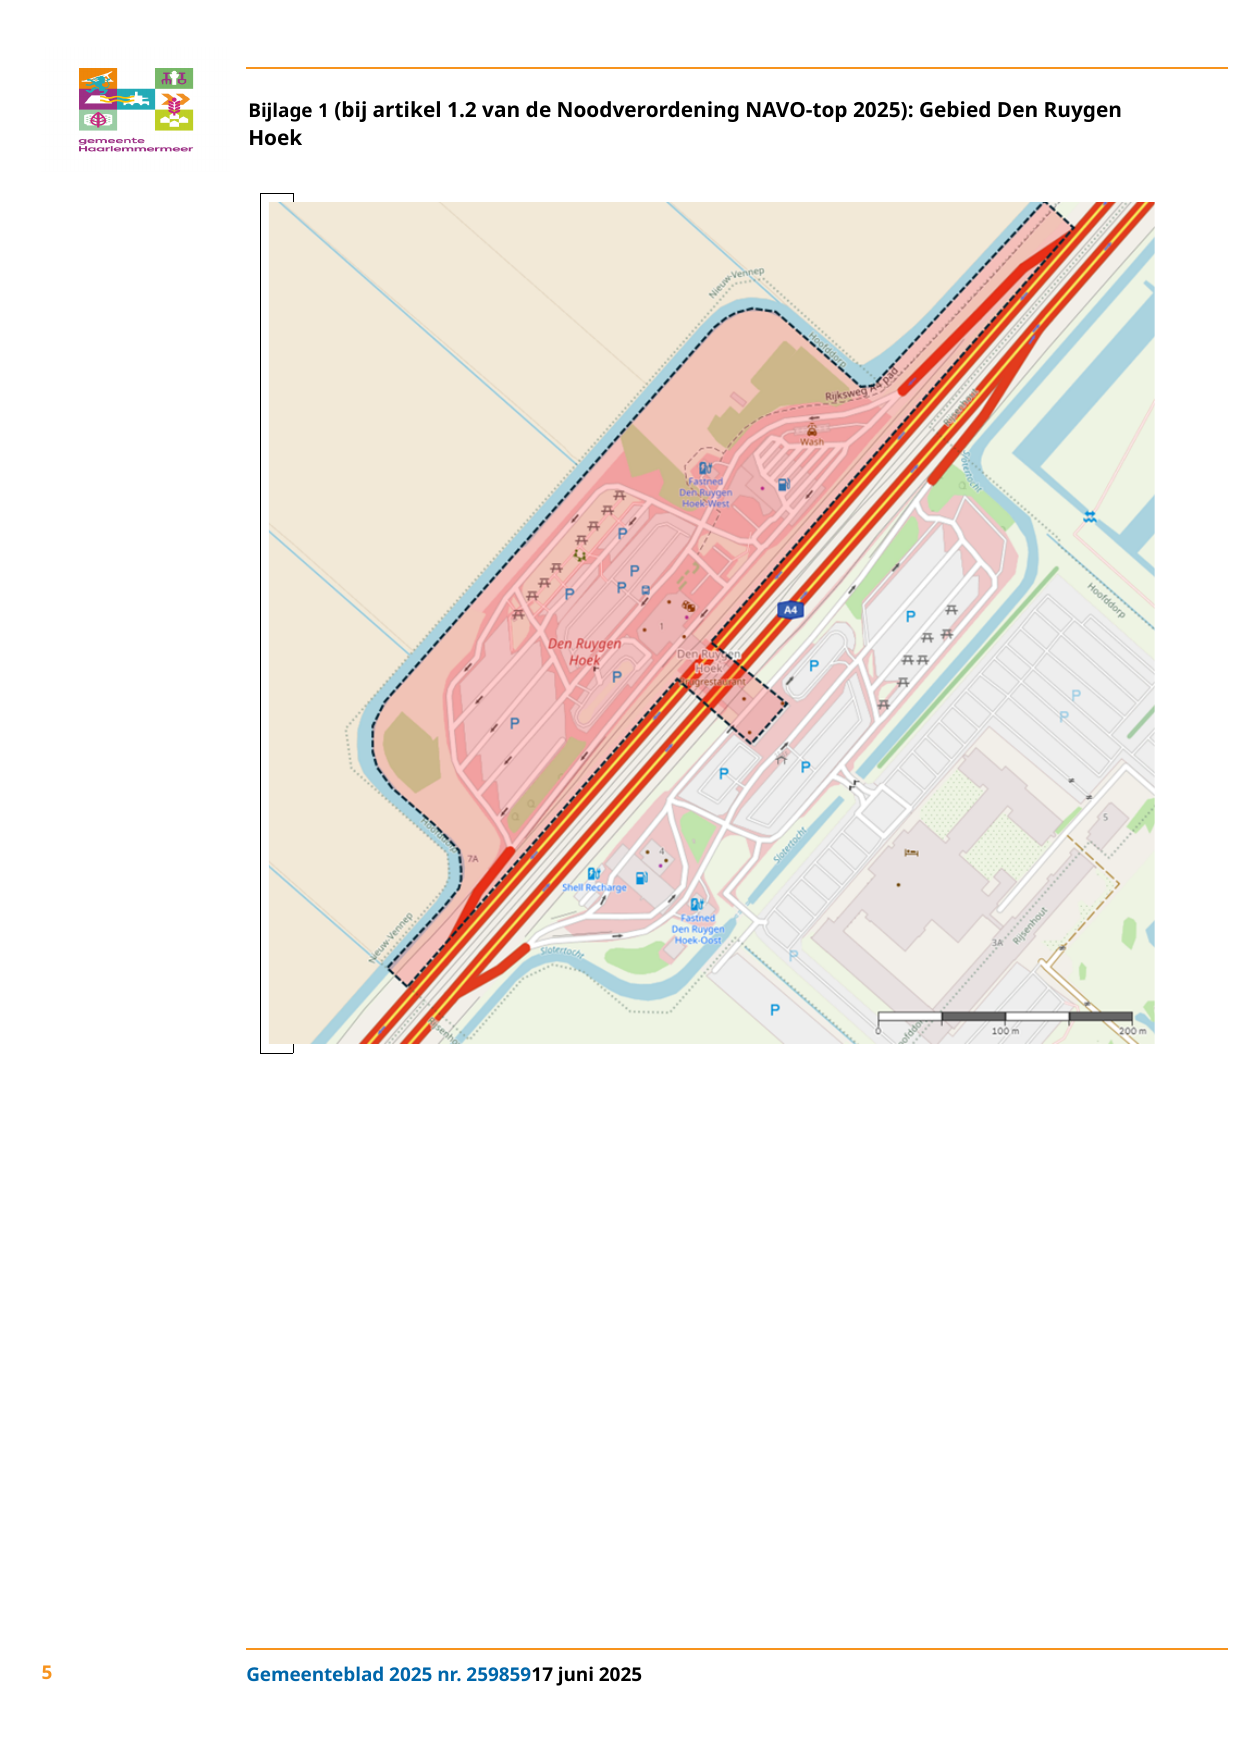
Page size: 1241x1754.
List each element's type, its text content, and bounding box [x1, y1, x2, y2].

picture [268, 202, 1155, 1044]
text Bijlage 1 (bij artikel 1.2 van de Noodverordening NAVO-top 2025): Gebied Den Ruygen Hoek [248, 95, 1152, 152]
picture [41, 47, 231, 172]
